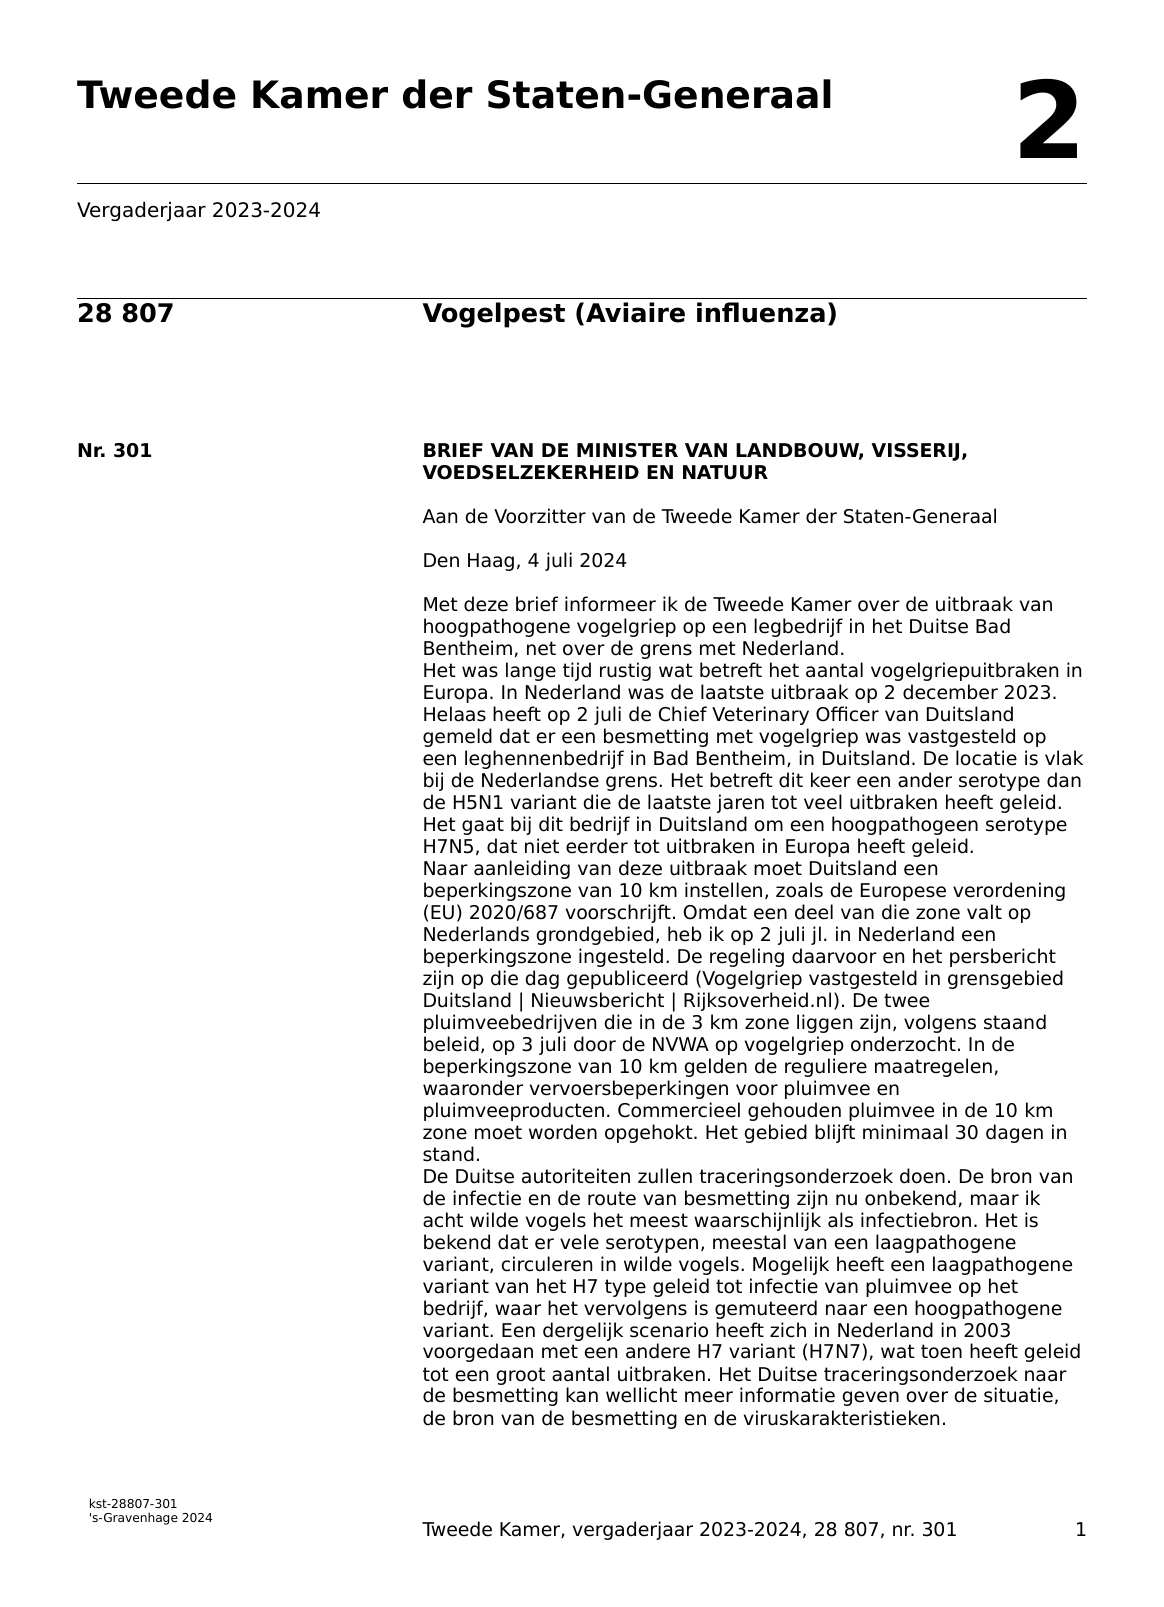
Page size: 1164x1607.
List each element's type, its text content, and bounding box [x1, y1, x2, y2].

text 's-Gravenhage 2024 [88, 1511, 323, 1525]
text De Duitse autoriteiten zullen traceringsonderzoek doen. De bron van de infectie en de route van besmetting zijn nu onbekend, maar ik acht wilde vogels het meest waarschijnlijk als infectiebron. Het is bekend dat er vele serotypen, meestal van een laagpathogene variant, circuleren in wilde vogels. Mogelijk heeft een laagpathogene variant van het H7 type geleid tot infectie van pluimvee op het bedrijf, waar het vervolgens is gemuteerd naar een hoogpathogene variant. Een dergelijk scenario heeft zich in Nederland in 2003 voorgedaan met een andere H7 variant (H7N7), wat toen heeft geleid tot een groot aantal uitbraken. Het Duitse traceringsonderzoek naar de besmetting kan wellicht meer informatie geven over de situatie, de bron van de besmetting en de viruskarakteristieken. [422, 1166, 1087, 1429]
subtitle 28 807 Vogelpest (Aviaire influenza) [77, 299, 1087, 329]
table_header Tweede Kamer der Staten-Generaal [77, 59, 886, 183]
text Aan de Voorzitter van de Tweede Kamer der Staten-Generaal [422, 506, 1087, 528]
text Het was lange tijd rustig wat betreft het aantal vogelgriepuitbraken in Europa. In Nederland was de laatste uitbraak op 2 december 2023. Helaas heeft op 2 juli de Chief Veterinary Officer van Duitsland gemeld dat er een besmetting met vogelgriep was vastgesteld op een leghennenbedrijf in Bad Bentheim, in Duitsland. De locatie is vlak bij de Nederlandse grens. Het betreft dit keer een ander serotype dan de H5N1 variant die de laatste jaren tot veel uitbraken heeft geleid. Het gaat bij dit bedrijf in Duitsland om een hoogpathogeen serotype H7N5, dat niet eerder tot uitbraken in Europa heeft geleid. [422, 660, 1087, 858]
text Met deze brief informeer ik de Tweede Kamer over de uitbraak van hoogpathogene vogelgriep op een legbedrijf in het Duitse Bad Bentheim, net over de grens met Nederland. [422, 594, 1087, 660]
text Naar aanleiding van deze uitbraak moet Duitsland een beperkingszone van 10 km instellen, zoals de Europese verordening (EU) 2020/687 voorschrijft. Omdat een deel van die zone valt op Nederlands grondgebied, heb ik op 2 juli jl. in Nederland een beperkingszone ingesteld. De regeling daarvoor en het persbericht zijn op die dag gepubliceerd (Vogelgriep vastgesteld in grensgebied Duitsland | Nieuwsbericht | Rijksoverheid.nl). De twee pluimveebedrijven die in de 3 km zone liggen zijn, volgens staand beleid, op 3 juli door de NVWA op vogelgriep onderzocht. In de beperkingszone van 10 km gelden de reguliere maatregelen, waaronder vervoersbeperkingen voor pluimvee en pluimveeproducten. Commercieel gehouden pluimvee in de 10 km zone moet worden opgehokt. Het gebied blijft minimaal 30 dagen in stand. [422, 858, 1087, 1166]
text Den Haag, 4 juli 2024 [422, 550, 1087, 572]
table_header 2 [886, 59, 1087, 183]
table_cell Vergaderjaar 2023-2024 [77, 184, 1087, 298]
text kst-28807-301 [88, 1497, 323, 1511]
subtitle Nr. 301 BRIEF VAN DE MINISTER VAN LANDBOUW, VISSERIJ, VOEDSELZEKERHEID EN NATUUR [77, 440, 1087, 484]
